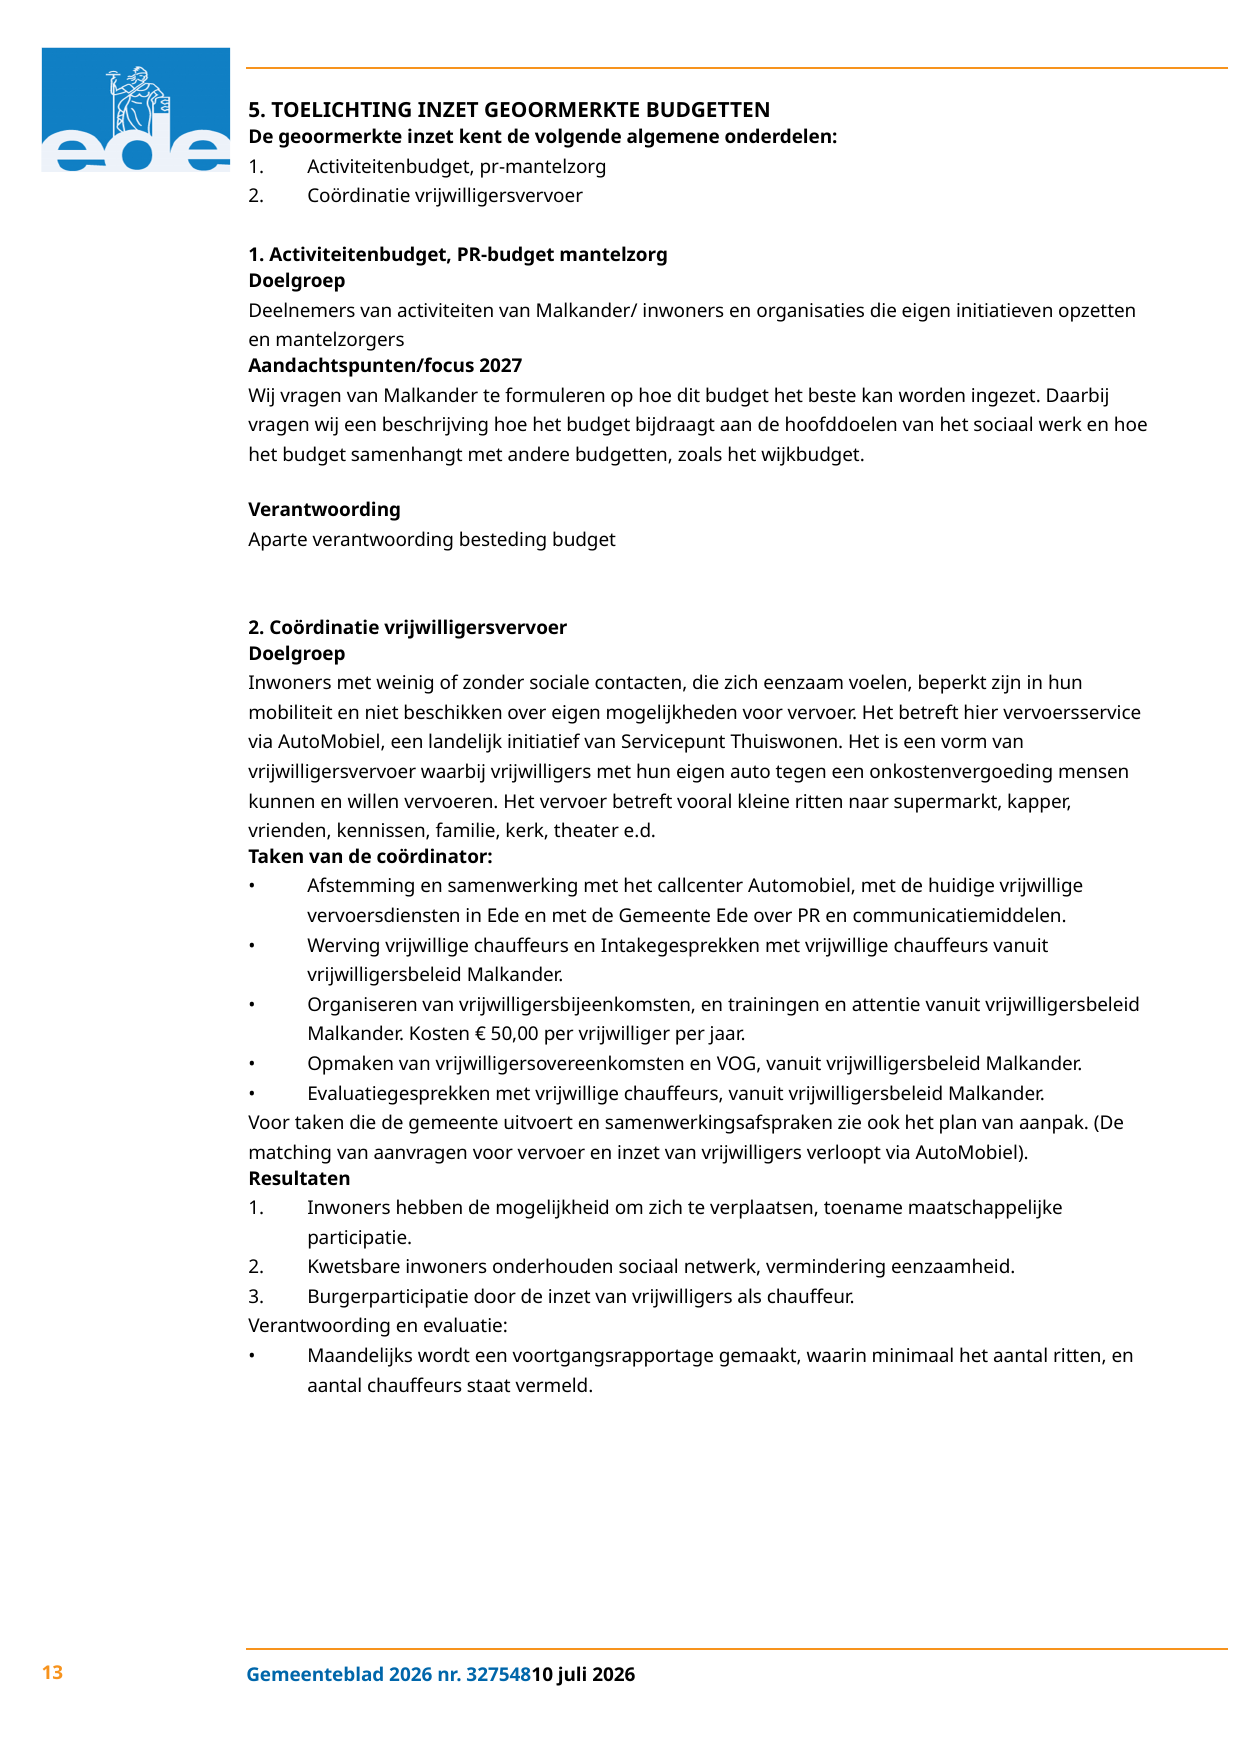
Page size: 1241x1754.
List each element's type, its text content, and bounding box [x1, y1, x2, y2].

table_header 2. Coördinatie vrijwilligersvervoer [248, 614, 1152, 640]
text 5. TOELICHTING INZET GEOORMERKTE BUDGETTEN [248, 95, 1152, 123]
table_cell Doelgroep Deelnemers van activiteiten van Malkander/ inwoners en organisaties die eigen initiatieven opzetten en mantelzorgers [248, 268, 1152, 352]
table_header 1. Activiteitenbudget, PR-budget mantelzorg [248, 242, 1152, 267]
text De geoormerkte inzet kent de volgende algemene onderdelen: [248, 123, 1152, 149]
table_cell Taken van de coördinator: Afstemming en samenwerking met het callcenter Automobiel, met de huidige vrijwillige vervoersdiensten in Ede en met de Gemeente Ede over PR en communicatiemiddelen. Werving vrijwillige chauffeurs en Intakegesprekken met vrijwillige chauffeurs vanuit vrijwilligersbeleid Malkander. Organiseren van vrijwilligersbijeenkomsten, en trainingen en attentie vanuit vrijwilligersbeleid Malkander. Kosten € 50,00 per vrijwilliger per jaar. Opmaken van vrijwilligersovereenkomsten en VOG, vanuit vrijwilligersbeleid Malkander. Evaluatiegesprekken met vrijwillige chauffeurs, vanuit vrijwilligersbeleid Malkander. Voor taken die de gemeente uitvoert en samenwerkingsafspraken zie ook het plan van aanpak. (De matching van aanvragen voor vervoer en inzet van vrijwilligers verloopt via AutoMobiel). [248, 843, 1152, 1165]
list Coördinatie vrijwilligersvervoer [248, 182, 1152, 208]
table_cell Verantwoording Aparte verantwoording besteding budget [248, 496, 1152, 552]
list Activiteitenbudget, pr-mantelzorg [248, 153, 1152, 178]
table_cell Doelgroep Inwoners met weinig of zonder sociale contacten, die zich eenzaam voelen, beperkt zijn in hun mobiliteit en niet beschikken over eigen mogelijkheden voor vervoer. Het betreft hier vervoersservice via AutoMobiel, een landelijk initiatief van Servicepunt Thuiswonen. Het is een vorm van vrijwilligersvervoer waarbij vrijwilligers met hun eigen auto tegen een onkostenvergoeding mensen kunnen en willen vervoeren. Het vervoer betreft vooral kleine ritten naar supermarkt, kapper, vrienden, kennissen, familie, kerk, theater e.d. [248, 640, 1152, 843]
table_cell Resultaten Inwoners hebben de mogelijkheid om zich te verplaatsen, toename maatschappelijke participatie. Kwetsbare inwoners onderhouden sociaal netwerk, vermindering eenzaamheid. Burgerparticipatie door de inzet van vrijwilligers als chauffeur. Verantwoording en evaluatie: Maandelijks wordt een voortgangsrapportage gemaakt, waarin minimaal het aantal ritten, en aantal chauffeurs staat vermeld. [248, 1165, 1152, 1397]
picture [41, 47, 231, 172]
table_cell Aandachtspunten/focus 2027 Wij vragen van Malkander te formuleren op hoe dit budget het beste kan worden ingezet. Daarbij vragen wij een beschrijving hoe het budget bijdraagt aan de hoofddoelen van het sociaal werk en hoe het budget samenhangt met andere budgetten, zoals het wijkbudget. [248, 352, 1152, 496]
